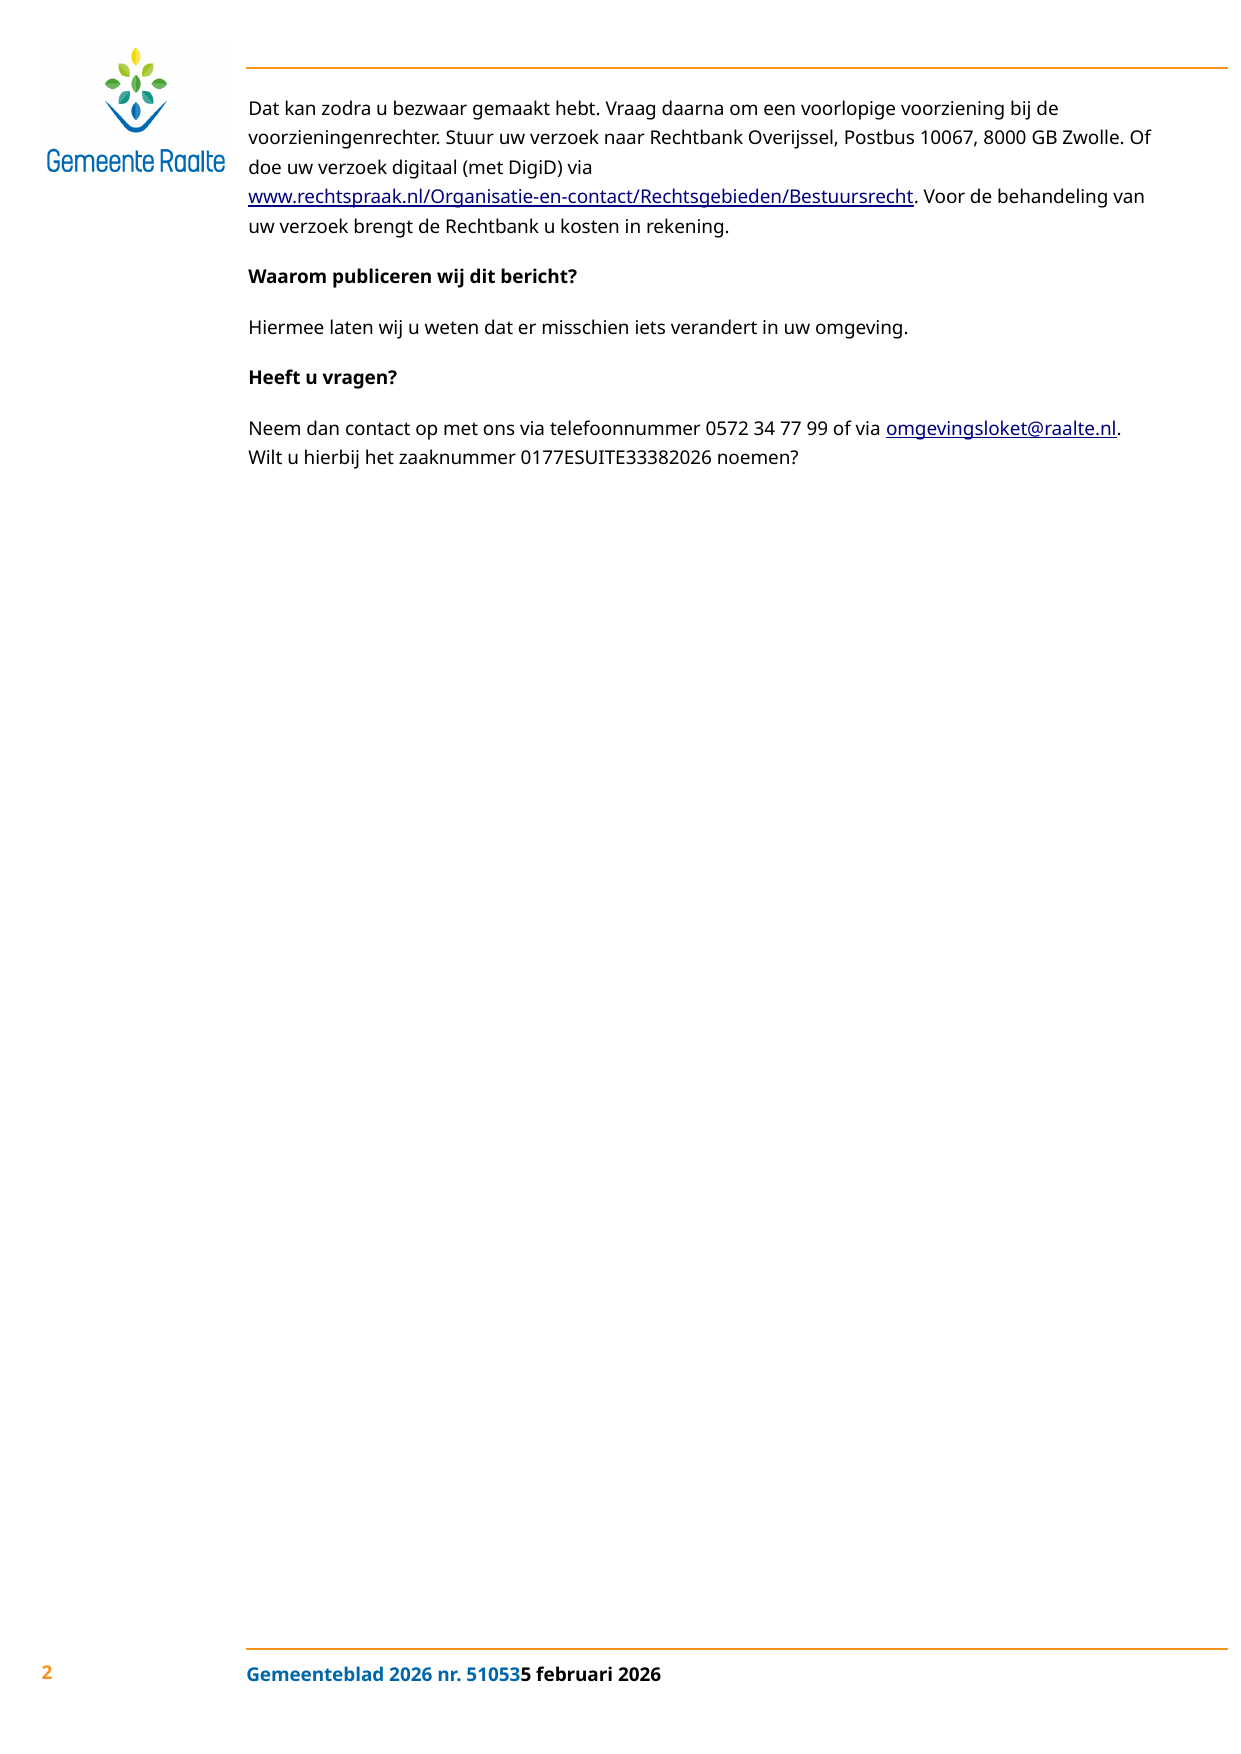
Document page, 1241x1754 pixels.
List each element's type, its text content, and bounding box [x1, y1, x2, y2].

text Waarom publiceren wij dit bericht? [248, 263, 1152, 289]
text Hiermee laten wij u weten dat er misschien iets verandert in uw omgeving. [248, 314, 1152, 340]
text Neem dan contact op met ons via telefoonnummer 0572 34 77 99 of via omgevingsloket@raalte.nl. Wilt u hierbij het zaaknummer 0177ESUITE33382026 noemen? [248, 415, 1152, 470]
picture [41, 47, 231, 172]
text Dat kan zodra u bezwaar gemaakt hebt. Vraag daarna om een voorlopige voorziening bij de voorzieningenrechter. Stuur uw verzoek naar Rechtbank Overijssel, Postbus 10067, 8000 GB Zwolle. Of doe uw verzoek digitaal (met DigiD) via www.rechtspraak.nl/Organisatie-en-contact/Rechtsgebieden/Bestuursrecht. Voor de behandeling van uw verzoek brengt de Rechtbank u kosten in rekening. [248, 95, 1152, 239]
text Heeft u vragen? [248, 364, 1152, 390]
